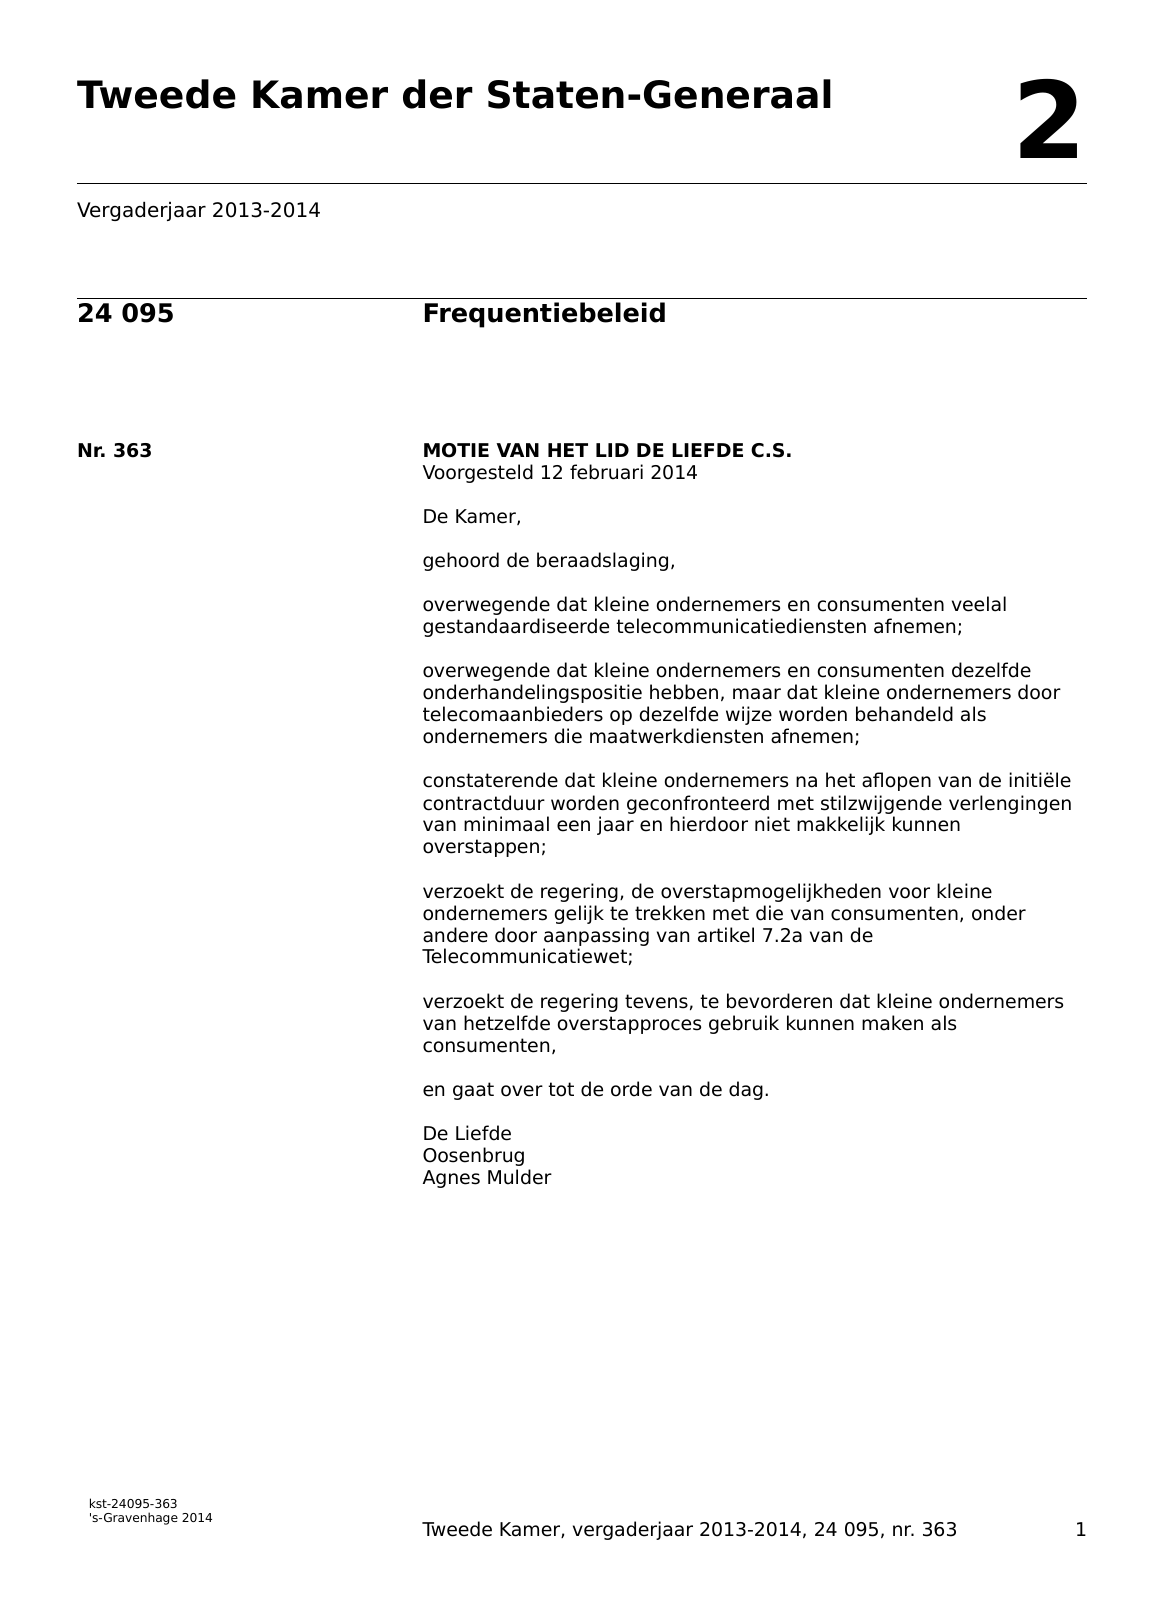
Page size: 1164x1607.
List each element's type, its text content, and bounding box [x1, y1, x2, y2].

text overwegende dat kleine ondernemers en consumenten veelal gestandaardiseerde telecommunicatiediensten afnemen; [422, 594, 1087, 638]
subtitle Nr. 363 MOTIE VAN HET LID DE LIEFDE C.S. [77, 440, 1087, 462]
text Oosenbrug [422, 1145, 1087, 1167]
text Voorgesteld 12 februari 2014 [422, 462, 1087, 484]
table_cell Vergaderjaar 2013-2014 [77, 184, 1087, 298]
text De Liefde [422, 1123, 1087, 1145]
text verzoekt de regering tevens, te bevorderen dat kleine ondernemers van hetzelfde overstapproces gebruik kunnen maken als consumenten, [422, 991, 1087, 1057]
table_header Tweede Kamer der Staten-Generaal [77, 59, 886, 183]
subtitle 24 095 Frequentiebeleid [77, 299, 1087, 329]
text en gaat over tot de orde van de dag. [422, 1079, 1087, 1101]
text constaterende dat kleine ondernemers na het aflopen van de initiële contractduur worden geconfronteerd met stilzwijgende verlengingen van minimaal een jaar en hierdoor niet makkelijk kunnen overstappen; [422, 770, 1087, 858]
text kst-24095-363 [88, 1497, 323, 1511]
text overwegende dat kleine ondernemers en consumenten dezelfde onderhandelingspositie hebben, maar dat kleine ondernemers door telecomaanbieders op dezelfde wijze worden behandeld als ondernemers die maatwerkdiensten afnemen; [422, 660, 1087, 748]
text verzoekt de regering, de overstapmogelijkheden voor kleine ondernemers gelijk te trekken met die van consumenten, onder andere door aanpassing van artikel 7.2a van de Telecommunicatiewet; [422, 881, 1087, 968]
text Agnes Mulder [422, 1167, 1087, 1189]
table_header 2 [886, 59, 1087, 183]
text gehoord de beraadslaging, [422, 550, 1087, 572]
text 's-Gravenhage 2014 [88, 1511, 323, 1525]
text De Kamer, [422, 506, 1087, 528]
